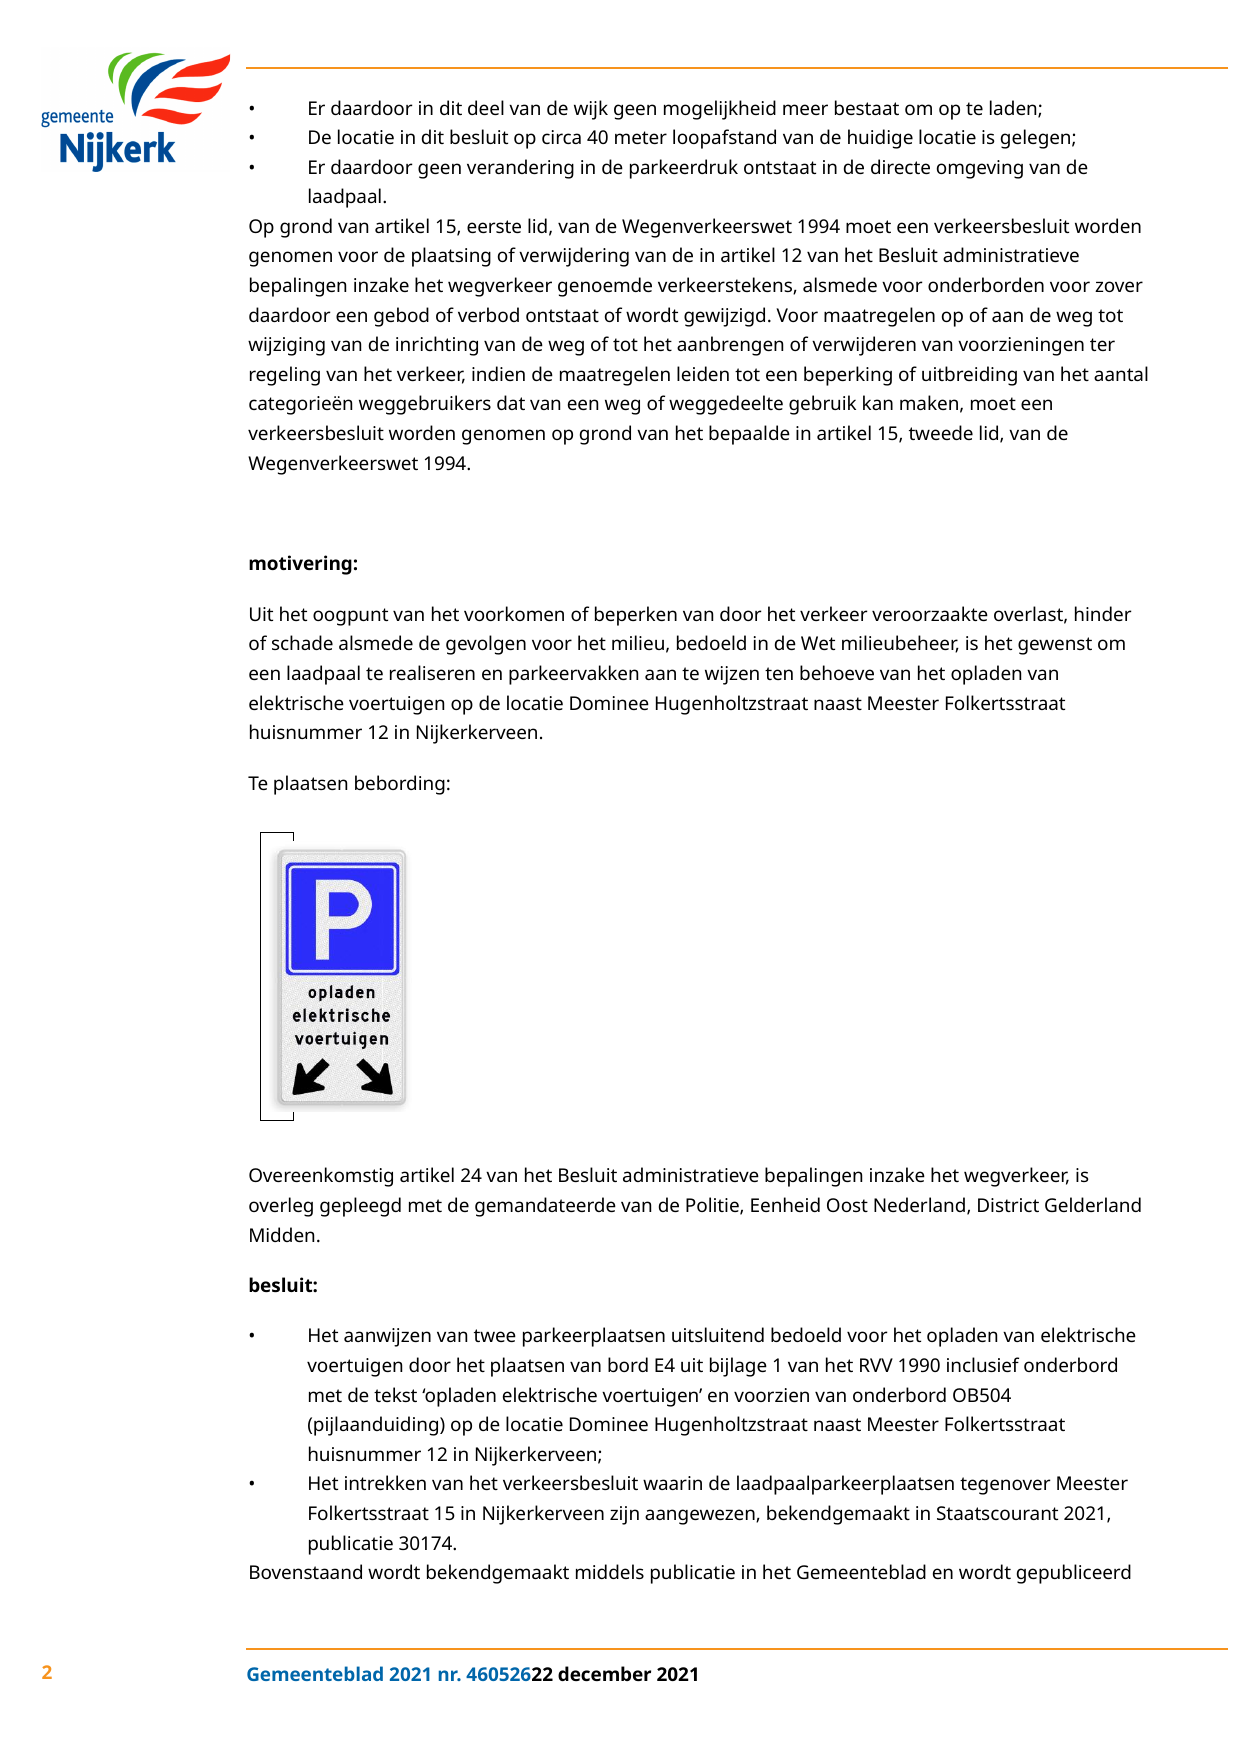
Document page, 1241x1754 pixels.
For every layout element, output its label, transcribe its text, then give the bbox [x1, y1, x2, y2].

list Er daardoor geen verandering in de parkeerdruk ontstaat in de directe omgeving van de laadpaal. [248, 154, 1152, 209]
list De locatie in dit besluit op circa 40 meter loopafstand van de huidige locatie is gelegen; [248, 124, 1152, 150]
text Op grond van artikel 15, eerste lid, van de Wegenverkeerswet 1994 moet een verkeersbesluit worden genomen voor de plaatsing of verwijdering van de in artikel 12 van het Besluit administratieve bepalingen inzake het wegverkeer genoemde verkeerstekens, alsmede voor onderborden voor zover daardoor een gebod of verbod ontstaat of wordt gewijzigd. Voor maatregelen op of aan de weg tot wijziging van de inrichting van de weg of tot het aanbrengen of verwijderen van voorzieningen ter regeling van het verkeer, indien de maatregelen leiden tot een beperking of uitbreiding van het aantal categorieën weggebruikers dat van een weg of weggedeelte gebruik kan maken, moet een verkeersbesluit worden genomen op grond van het bepaalde in artikel 15, tweede lid, van de Wegenverkeerswet 1994. [248, 213, 1152, 476]
list Het intrekken van het verkeersbesluit waarin de laadpaalparkeerplaatsen tegenover Meester Folkertsstraat 15 in Nijkerkerveen zijn aangewezen, bekendgemaakt in Staatscourant 2021, publicatie 30174. [248, 1471, 1152, 1556]
picture [268, 841, 417, 1112]
list Er daardoor in dit deel van de wijk geen mogelijkheid meer bestaat om op te laden; [248, 95, 1152, 121]
list Het aanwijzen van twee parkeerplaatsen uitsluitend bedoeld voor het opladen van elektrische voertuigen door het plaatsen van bord E4 uit bijlage 1 van het RVV 1990 inclusief onderbord met de tekst ‘opladen elektrische voertuigen’ en voorzien van onderbord OB504 (pijlaanduiding) op de locatie Dominee Hugenholtzstraat naast Meester Folkertsstraat huisnummer 12 in Nijkerkerveen; [248, 1323, 1152, 1467]
picture [41, 47, 231, 172]
text Overeenkomstig artikel 24 van het Besluit administratieve bepalingen inzake het wegverkeer, is overleg gepleegd met de gemandateerde van de Politie, Eenheid Oost Nederland, District Gelderland Midden. [248, 1163, 1152, 1248]
text Uit het oogpunt van het voorkomen of beperken van door het verkeer veroorzaakte overlast, hinder of schade alsmede de gevolgen voor het milieu, bedoeld in de Wet milieubeheer, is het gewenst om een laadpaal te realiseren en parkeervakken aan te wijzen ten behoeve van het opladen van elektrische voertuigen op de locatie Dominee Hugenholtzstraat naast Meester Folkertsstraat huisnummer 12 in Nijkerkerveen. [248, 601, 1152, 745]
text Bovenstaand wordt bekendgemaakt middels publicatie in het Gemeenteblad en wordt gepubliceerd [248, 1559, 1152, 1585]
text motivering: [248, 551, 1152, 576]
text Te plaatsen bebording: [248, 770, 1152, 796]
text besluit: [248, 1272, 1152, 1298]
